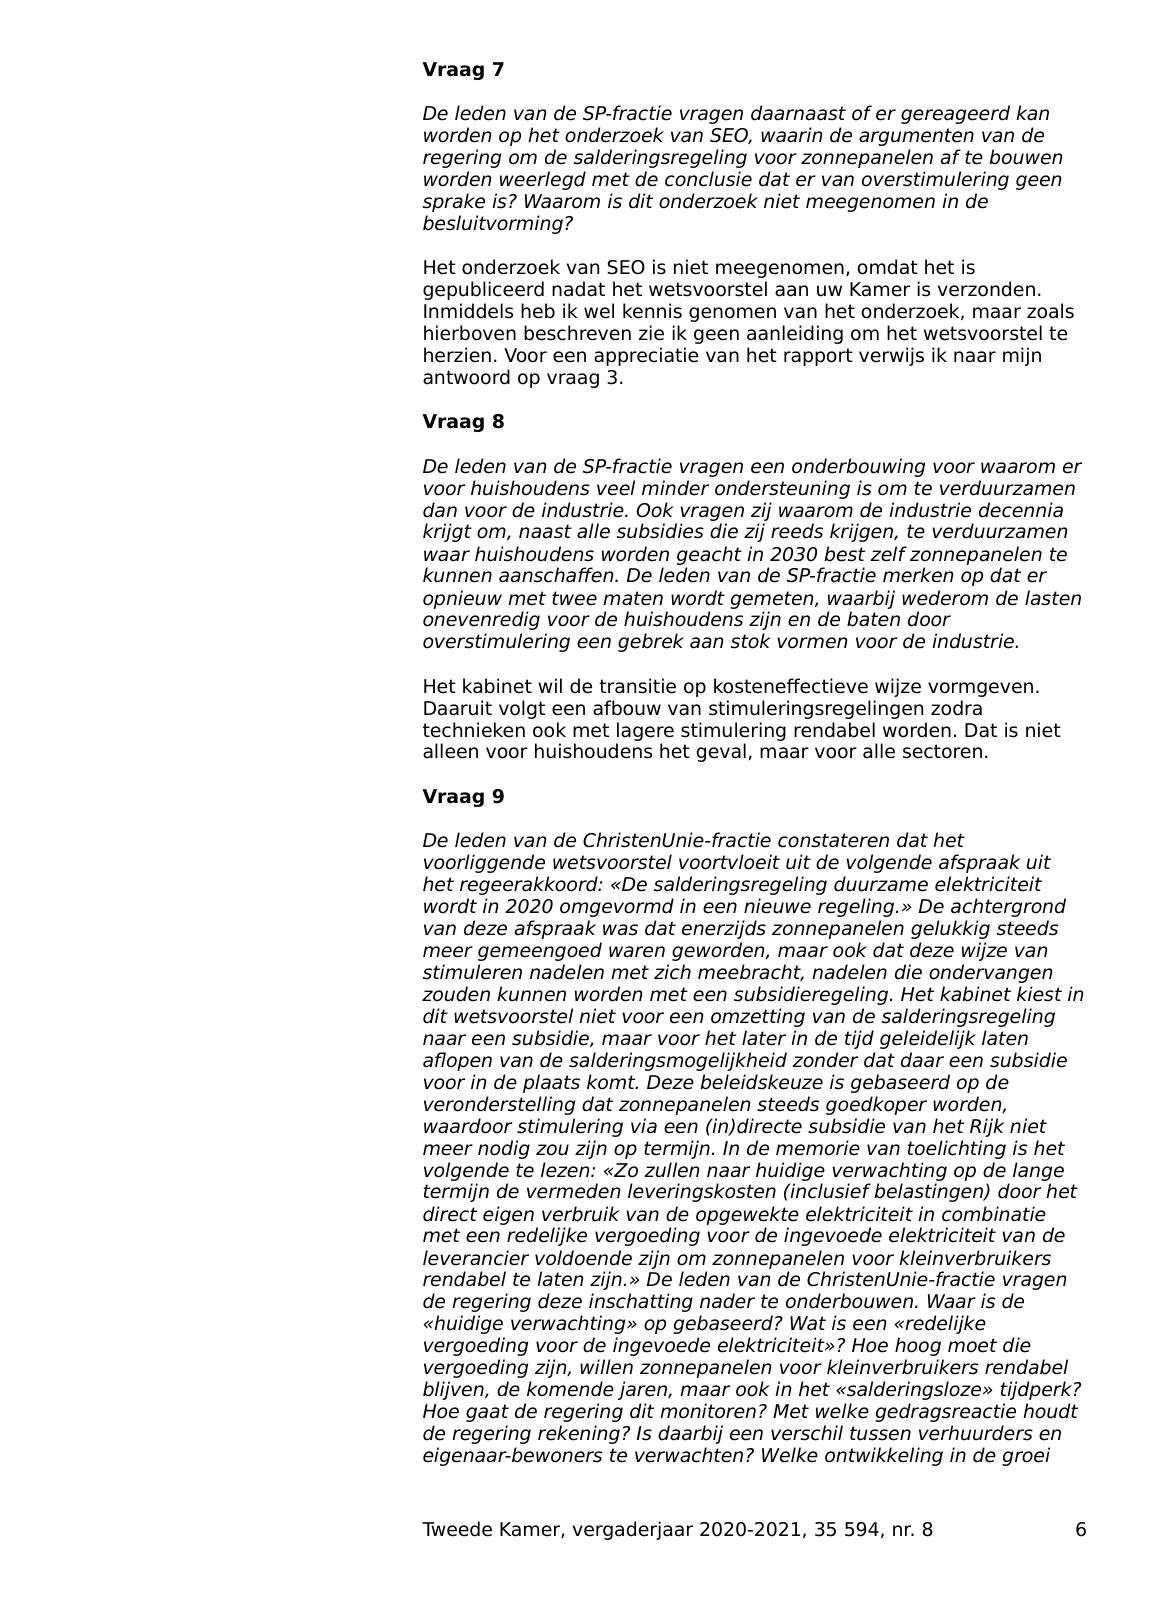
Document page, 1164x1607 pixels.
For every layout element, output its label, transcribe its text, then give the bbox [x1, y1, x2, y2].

subtitle Vraag 7 [422, 59, 1087, 81]
subtitle Vraag 9 [422, 786, 1087, 808]
text De leden van de SP-fractie vragen een onderbouwing voor waarom er voor huishoudens veel minder ondersteuning is om te verduurzamen dan voor de industrie. Ook vragen zij waarom de industrie decennia krijgt om, naast alle subsidies die zij reeds krijgen, te verduurzamen waar huishoudens worden geacht in 2030 best zelf zonnepanelen te kunnen aanschaffen. De leden van de SP-fractie merken op dat er opnieuw met twee maten wordt gemeten, waarbij wederom de lasten onevenredig voor de huishoudens zijn en de baten door overstimulering een gebrek aan stok vormen voor de industrie. [422, 456, 1087, 653]
text Het onderzoek van SEO is niet meegenomen, omdat het is gepubliceerd nadat het wetsvoorstel aan uw Kamer is verzonden. Inmiddels heb ik wel kennis genomen van het onderzoek, maar zoals hierboven beschreven zie ik geen aanleiding om het wetsvoorstel te herzien. Voor een appreciatie van het rapport verwijs ik naar mijn antwoord op vraag 3. [422, 257, 1087, 389]
subtitle Vraag 8 [422, 411, 1087, 433]
text De leden van de SP-fractie vragen daarnaast of er gereageerd kan worden op het onderzoek van SEO, waarin de argumenten van de regering om de salderingsregeling voor zonnepanelen af te bouwen worden weerlegd met de conclusie dat er van overstimulering geen sprake is? Waarom is dit onderzoek niet meegenomen in de besluitvorming? [422, 103, 1087, 235]
text De leden van de ChristenUnie-fractie constateren dat het voorliggende wetsvoorstel voortvloeit uit de volgende afspraak uit het regeerakkoord: «De salderingsregeling duurzame elektriciteit wordt in 2020 omgevormd in een nieuwe regeling.» De achtergrond van deze afspraak was dat enerzijds zonnepanelen gelukkig steeds meer gemeengoed waren geworden, maar ook dat deze wijze van stimuleren nadelen met zich meebracht, nadelen die ondervangen zouden kunnen worden met een subsidieregeling. Het kabinet kiest in dit wetsvoorstel niet voor een omzetting van de salderingsregeling naar een subsidie, maar voor het later in de tijd geleidelijk laten aflopen van de salderingsmogelijkheid zonder dat daar een subsidie voor in de plaats komt. Deze beleidskeuze is gebaseerd op de veronderstelling dat zonnepanelen steeds goedkoper worden, waardoor stimulering via een (in)directe subsidie van het Rijk niet meer nodig zou zijn op termijn. In de memorie van toelichting is het volgende te lezen: «Zo zullen naar huidige verwachting op de lange termijn de vermeden leveringskosten (inclusief belastingen) door het direct eigen verbruik van de opgewekte elektriciteit in combinatie met een redelijke vergoeding voor de ingevoede elektriciteit van de leverancier voldoende zijn om zonnepanelen voor kleinverbruikers rendabel te laten zijn.» De leden van de ChristenUnie-fractie vragen de regering deze inschatting nader te onderbouwen. Waar is de «huidige verwachting» op gebaseerd? Wat is een «redelijke vergoeding voor de ingevoede elektriciteit»? Hoe hoog moet die vergoeding zijn, willen zonnepanelen voor kleinverbruikers rendabel blijven, de komende jaren, maar ook in het «salderingsloze» tijdperk? Hoe gaat de regering dit monitoren? Met welke gedragsreactie houdt de regering rekening? Is daarbij een verschil tussen verhuurders en eigenaar-bewoners te verwachten? Welke ontwikkeling in de groei [422, 830, 1087, 1467]
text Het kabinet wil de transitie op kosteneffectieve wijze vormgeven. Daaruit volgt een afbouw van stimuleringsregelingen zodra technieken ook met lagere stimulering rendabel worden. Dat is niet alleen voor huishoudens het geval, maar voor alle sectoren. [422, 676, 1087, 763]
